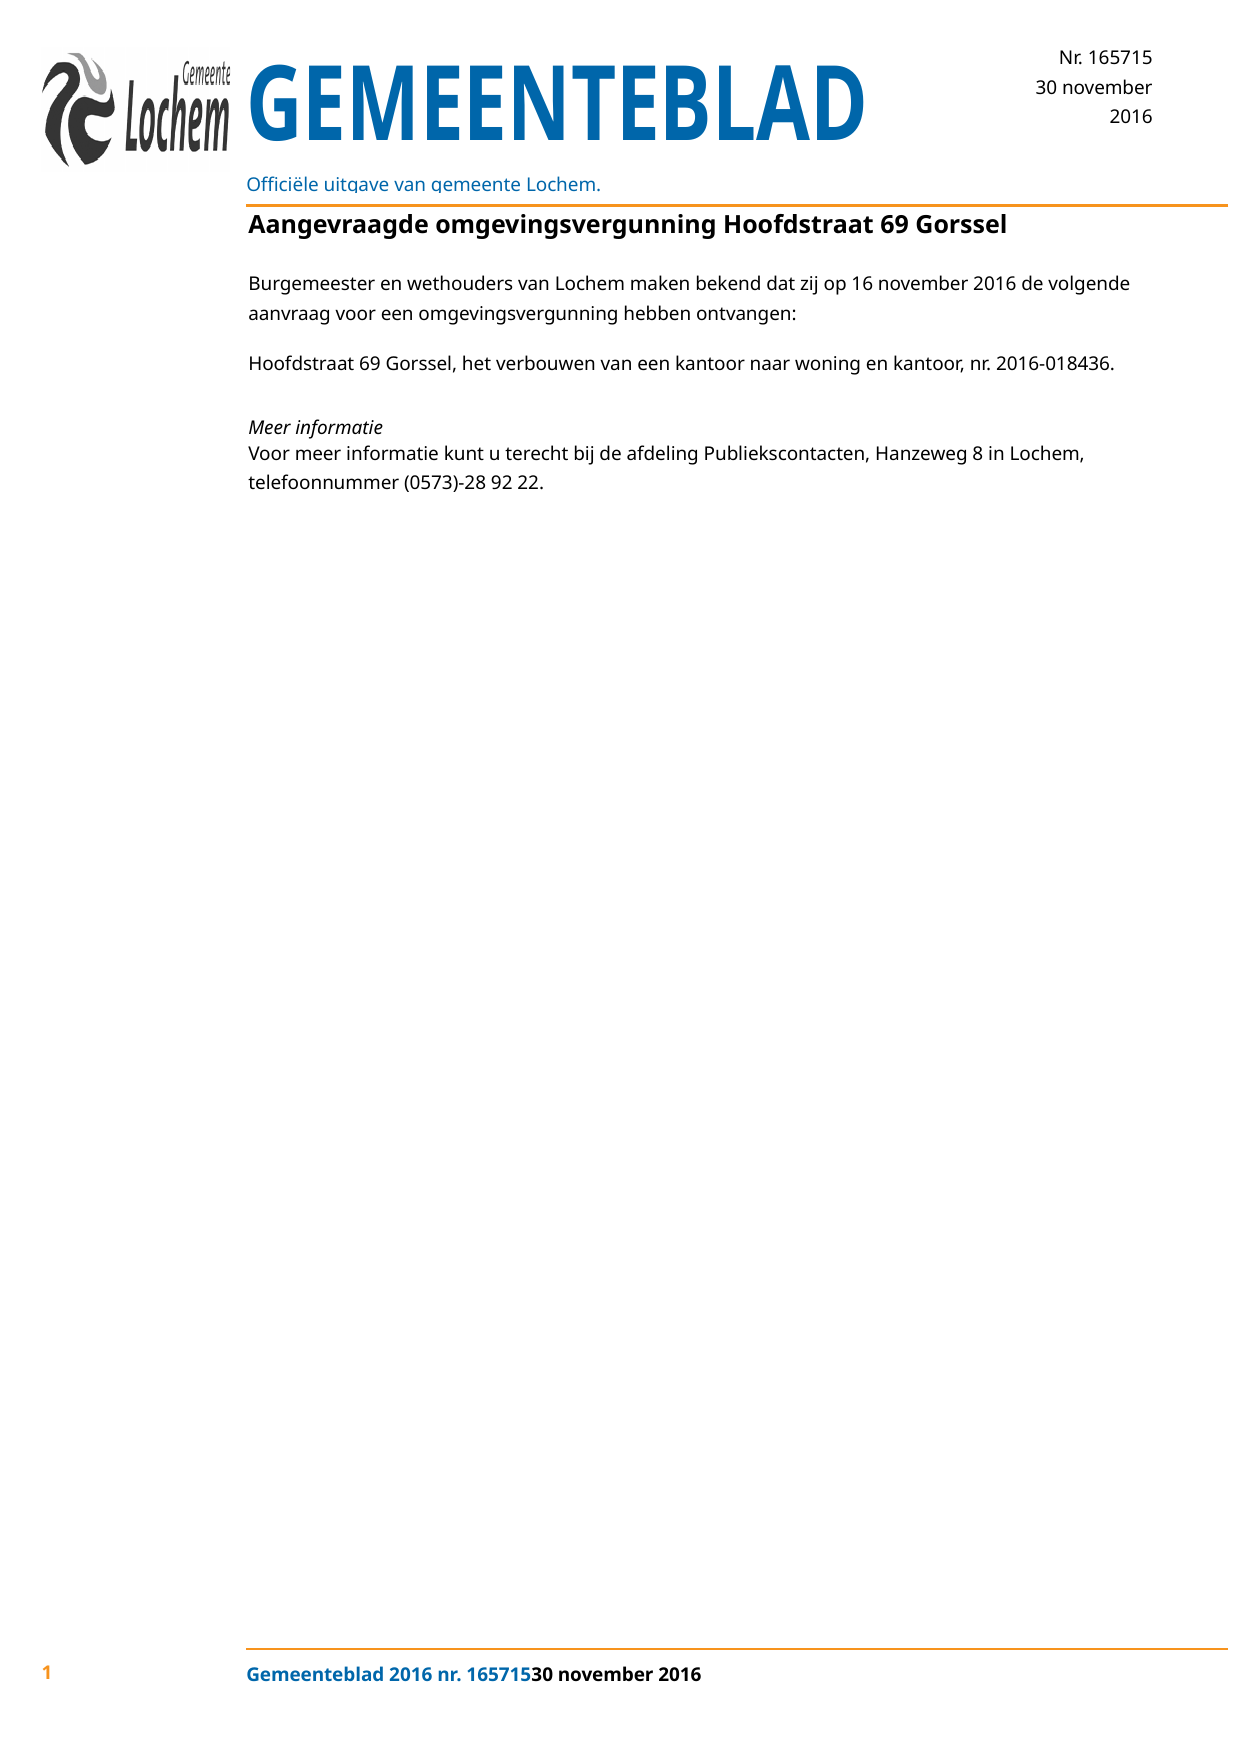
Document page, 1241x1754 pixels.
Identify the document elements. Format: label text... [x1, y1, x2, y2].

text Voor meer informatie kunt u terecht bij de afdeling Publiekscontacten, Hanzeweg 8 in Lochem, telefoonnummer (0573)-28 92 22. [248, 440, 1152, 495]
text Aangevraagde omgevingsvergunning Hoofdstraat 69 Gorssel [248, 207, 1152, 241]
picture [41, 47, 231, 172]
text Meer informatie [248, 414, 1152, 440]
text Hoofdstraat 69 Gorssel, het verbouwen van een kantoor naar woning en kantoor, nr. 2016-018436. [248, 350, 1152, 376]
text Burgemeester en wethouders van Lochem maken bekend dat zij op 16 november 2016 de volgende aanvraag voor een omgevingsvergunning hebben ontvangen: [248, 270, 1152, 326]
